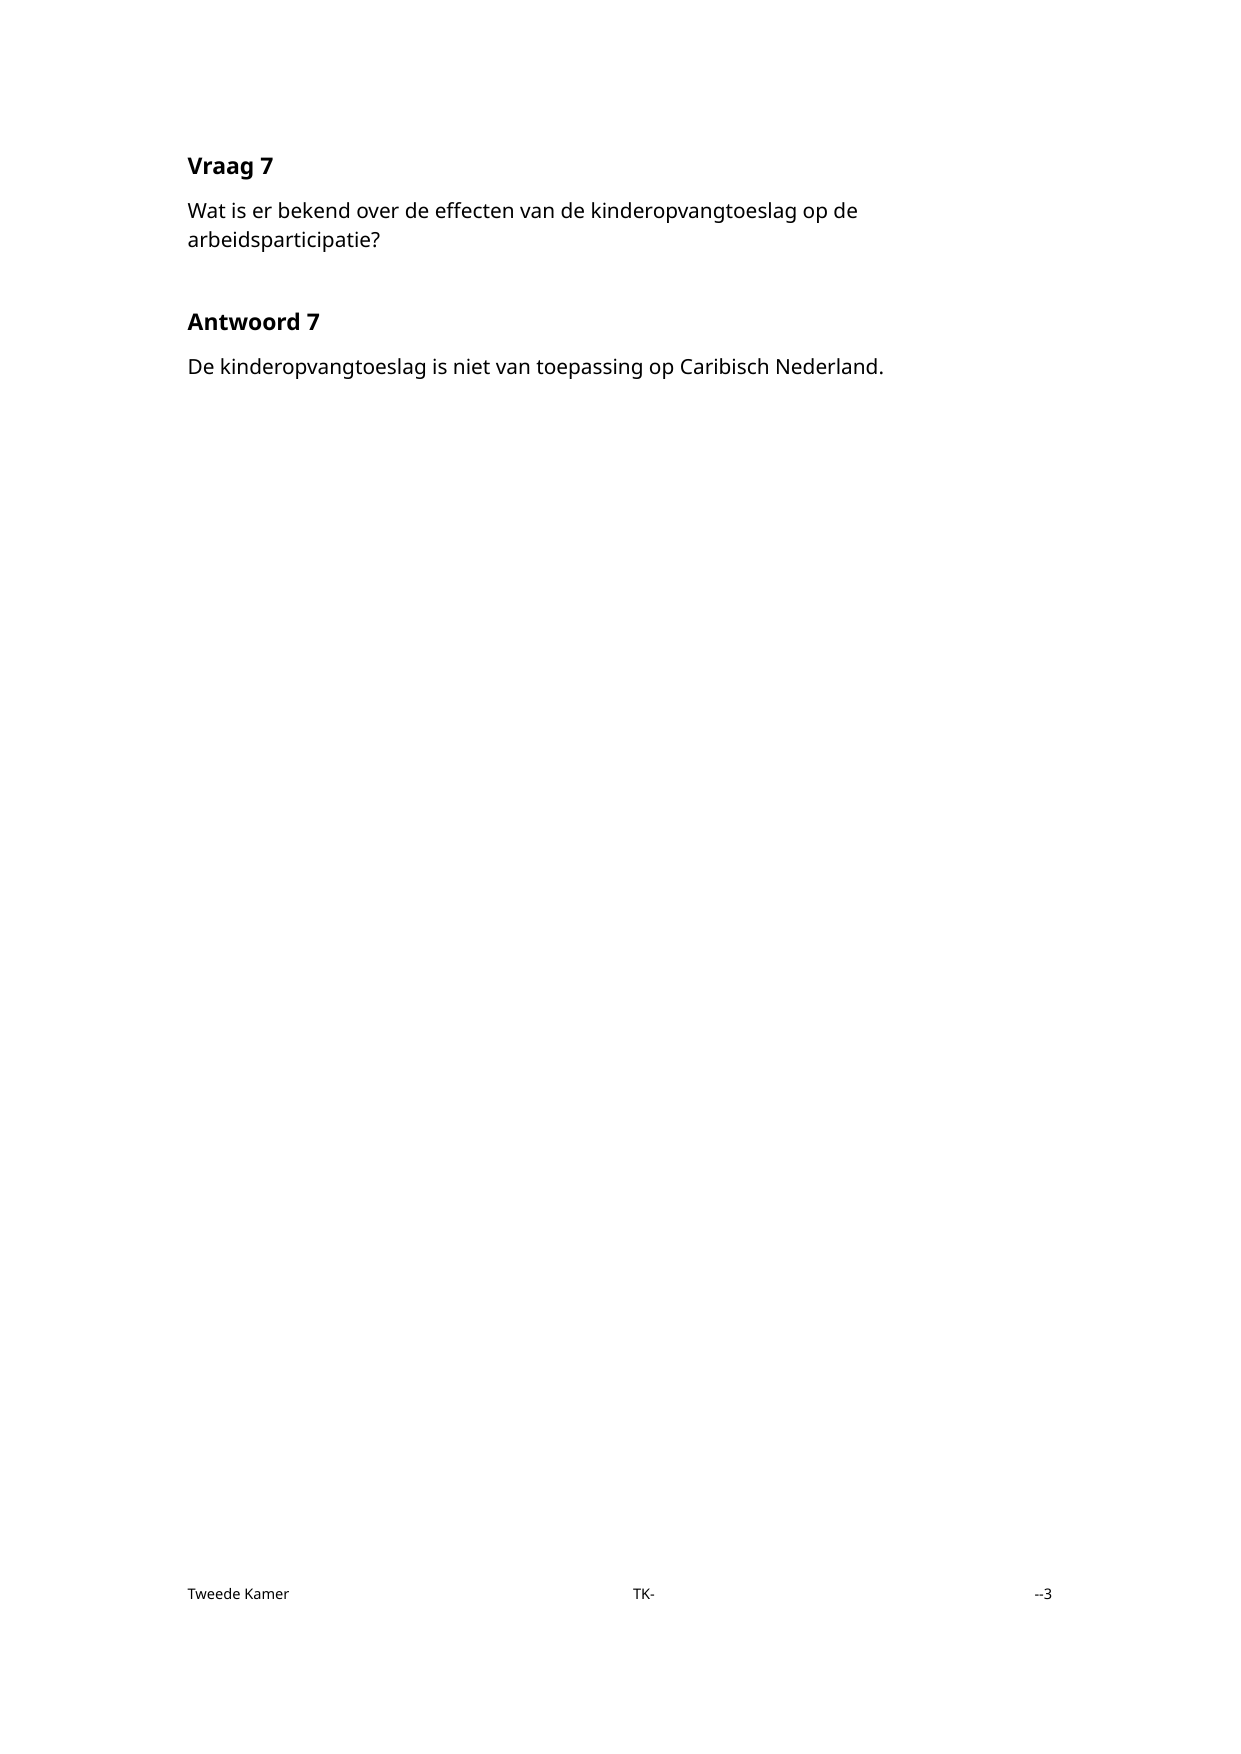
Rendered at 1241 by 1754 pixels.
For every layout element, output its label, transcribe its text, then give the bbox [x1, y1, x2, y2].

subtitle Antwoord 7 [187, 306, 1053, 337]
subtitle Vraag 7 [187, 150, 1053, 181]
text Wat is er bekend over de effecten van de kinderopvangtoeslag op de arbeidsparticipatie? [187, 196, 1053, 253]
text De kinderopvangtoeslag is niet van toepassing op Caribisch Nederland. [187, 352, 1053, 380]
